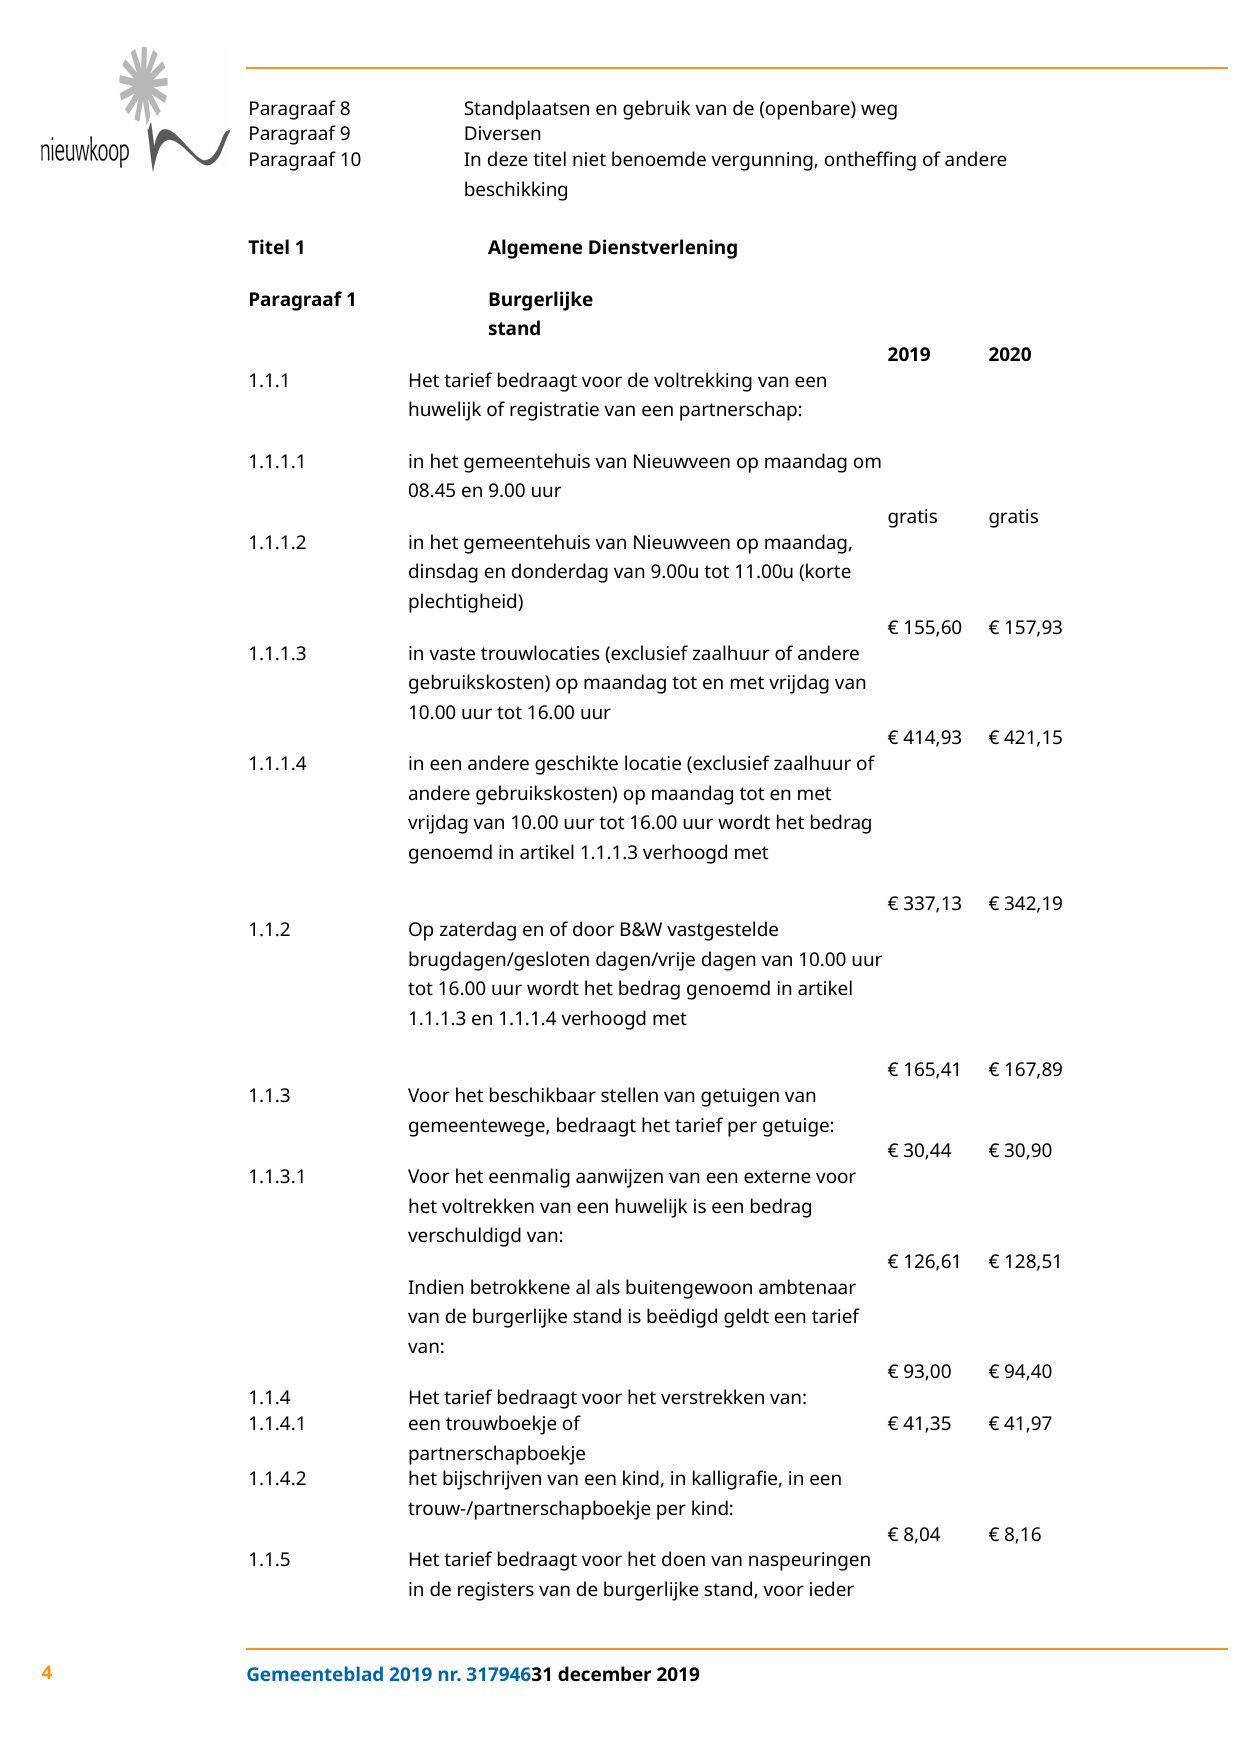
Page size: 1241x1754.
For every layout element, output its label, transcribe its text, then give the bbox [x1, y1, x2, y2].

table_cell [808, 1385, 887, 1410]
table_cell Paragraaf 9 [248, 121, 464, 146]
table_cell [728, 286, 807, 341]
table_cell [328, 1521, 408, 1547]
table_cell 1.1.5 [248, 1547, 408, 1602]
table_cell [328, 1359, 408, 1384]
table_cell [328, 891, 408, 916]
table_cell [328, 503, 408, 529]
table_cell [248, 1138, 328, 1163]
table_cell [408, 1521, 887, 1547]
table_cell [248, 1031, 328, 1056]
table_cell 1.1.3.1 [248, 1163, 408, 1248]
table_cell Op zaterdag en of door B&W vastgestelde brugdagen/gesloten dagen/vrije dagen van 10.00 uur tot 16.00 uur wordt het bedrag genoemd in artikel 1.1.1.3 en 1.1.1.4 verhoogd met [408, 916, 887, 1031]
table_cell € 167,89 [988, 1056, 1072, 1082]
table_cell [248, 1359, 328, 1384]
table_cell In deze titel niet benoemde vergunning, ontheffing of andere beschikking [464, 146, 1079, 202]
table_cell [248, 422, 328, 448]
table_cell Diversen [464, 121, 629, 146]
table_cell [888, 529, 988, 614]
table_cell [328, 1248, 408, 1274]
table_header [888, 235, 988, 260]
table_cell [728, 341, 807, 367]
table_cell Standplaatsen en gebruik van de (openbare) weg [464, 95, 917, 121]
table_cell € 128,51 [988, 1248, 1072, 1274]
table_cell 1.1.1.1 [248, 448, 408, 503]
table_cell € 41,97 [988, 1410, 1072, 1466]
table_header [408, 235, 488, 260]
table_cell € 30,90 [988, 1138, 1072, 1163]
table_cell [888, 640, 988, 724]
table_cell [488, 341, 568, 367]
table_cell Indien betrokkene al als buitengewoon ambtenaar van de burgerlijke stand is beëdigd geldt een tarief van: [408, 1274, 887, 1359]
table_cell [988, 1274, 1072, 1359]
table_cell € 165,41 [888, 1056, 988, 1082]
table_cell 2020 [988, 341, 1072, 367]
table_cell [328, 1031, 408, 1056]
table_cell € 414,93 [888, 725, 988, 750]
table_cell € 30,44 [888, 1138, 988, 1163]
table_cell [888, 750, 988, 865]
table_cell [568, 341, 648, 367]
table_cell in het gemeentehuis van Nieuwveen op maandag, dinsdag en donderdag van 9.00u tot 11.00u (korte plechtigheid) [408, 529, 887, 614]
table_cell 1.1.4.2 [248, 1466, 408, 1521]
table_cell [808, 1410, 887, 1466]
table_cell [408, 725, 887, 750]
table_cell 1.1.1.2 [248, 529, 408, 614]
table_cell [648, 341, 728, 367]
table_cell [888, 1031, 988, 1056]
table_cell 1.1.3 [248, 1082, 408, 1137]
table_cell [408, 260, 488, 286]
table_cell [328, 1274, 408, 1359]
table_cell [408, 891, 887, 916]
table_cell € 93,00 [888, 1359, 988, 1384]
table_cell in een andere geschikte locatie (exclusief zaalhuur of andere gebruikskosten) op maandag tot en met vrijdag van 10.00 uur tot 16.00 uur wordt het bedrag genoemd in artikel 1.1.1.3 verhoogd met [408, 750, 887, 865]
table_cell [408, 1138, 887, 1163]
table_cell Voor het eenmalig aanwijzen van een externe voor het voltrekken van een huwelijk is een bedrag verschuldigd van: [408, 1163, 887, 1248]
table_cell 1.1.4.1 [248, 1410, 408, 1466]
table_cell [888, 916, 988, 1031]
table_cell [988, 865, 1072, 891]
table_cell [988, 1082, 1072, 1137]
table_cell gratis [888, 503, 988, 529]
table_cell 1.1.1.3 [248, 640, 408, 724]
table_cell [328, 341, 408, 367]
table_cell 1.1.2 [248, 916, 408, 1031]
table_cell [888, 1466, 988, 1521]
table_cell [988, 1547, 1072, 1602]
table_cell [888, 286, 988, 341]
table_cell € 155,60 [888, 614, 988, 640]
table_cell [988, 260, 1072, 286]
table_cell [888, 1547, 988, 1602]
table_cell Het tarief bedraagt voor het doen van naspeuringen in de registers van de burgerlijke stand, voor ieder [408, 1547, 887, 1602]
table_cell [888, 422, 988, 448]
table_cell [248, 1248, 328, 1274]
table_cell 1.1.4 [248, 1385, 408, 1410]
table_cell [808, 286, 887, 341]
table_cell [888, 1082, 988, 1137]
table_header [988, 235, 1072, 260]
table_cell [988, 750, 1072, 865]
table_cell € 94,40 [988, 1359, 1072, 1384]
table_cell [248, 341, 328, 367]
table_cell [988, 1385, 1072, 1410]
table_cell [648, 286, 728, 341]
table_cell [988, 422, 1072, 448]
table_header Algemene Dienstverlening [488, 235, 807, 260]
table_cell [328, 614, 408, 640]
table_cell [328, 865, 408, 891]
table_cell [328, 422, 408, 448]
table_cell [408, 1359, 887, 1384]
table_cell [888, 448, 988, 503]
table_cell € 8,16 [988, 1521, 1072, 1547]
table_cell [248, 1274, 328, 1359]
table_cell [408, 1056, 887, 1082]
table_cell het bijschrijven van een kind, in kalligrafie, in een trouw-/partnerschapboekje per kind: [408, 1466, 887, 1521]
table_cell Het tarief bedraagt voor de voltrekking van een huwelijk of registratie van een partnerschap: [408, 367, 887, 422]
table_cell [328, 260, 408, 286]
table_cell [408, 1031, 887, 1056]
table_cell [988, 286, 1072, 341]
table_cell [248, 260, 328, 286]
table_cell [888, 1385, 988, 1410]
table_cell [888, 260, 988, 286]
table_cell 1.1.1.4 [248, 750, 408, 865]
table_header [808, 235, 887, 260]
table_cell [408, 341, 488, 367]
picture [41, 47, 231, 172]
table_cell een trouwboekje of partnerschapboekje [408, 1410, 728, 1466]
table_cell [648, 260, 728, 286]
table_cell € 126,61 [888, 1248, 988, 1274]
table_cell [988, 1163, 1072, 1248]
table_cell 2019 [888, 341, 988, 367]
table_cell Paragraaf 1 [248, 286, 488, 341]
table_cell Paragraaf 10 [248, 146, 464, 202]
table_cell [328, 725, 408, 750]
table_cell [328, 1056, 408, 1082]
table_cell [888, 865, 988, 891]
table_header Titel 1 [248, 235, 408, 260]
table_cell [888, 367, 988, 422]
table_cell [888, 1274, 988, 1359]
table_cell € 342,19 [988, 891, 1072, 916]
table_cell [248, 865, 328, 891]
table_cell € 41,35 [888, 1410, 988, 1466]
table_cell [248, 891, 328, 916]
table_cell in het gemeentehuis van Nieuwveen op maandag om 08.45 en 9.00 uur [408, 448, 887, 503]
table_cell [888, 1163, 988, 1248]
table_cell [728, 1410, 807, 1466]
table_cell € 421,15 [988, 725, 1072, 750]
table_cell € 337,13 [888, 891, 988, 916]
table_cell [488, 260, 568, 286]
table_cell [408, 422, 887, 448]
table_cell [328, 1138, 408, 1163]
table_cell in vaste trouwlocaties (exclusief zaalhuur of andere gebruikskosten) op maandag tot en met vrijdag van 10.00 uur tot 16.00 uur [408, 640, 887, 724]
table_cell [988, 1031, 1072, 1056]
table_cell Het tarief bedraagt voor het verstrekken van: [408, 1385, 807, 1410]
table_cell [248, 614, 328, 640]
table_cell [988, 367, 1072, 422]
table_cell [248, 1521, 328, 1547]
table_cell [988, 916, 1072, 1031]
table_cell [988, 1466, 1072, 1521]
table_cell [988, 529, 1072, 614]
table_cell [248, 1056, 328, 1082]
table_cell [568, 260, 648, 286]
table_cell [408, 865, 887, 891]
table_cell gratis [988, 503, 1072, 529]
table_cell [808, 260, 887, 286]
table_cell [988, 448, 1072, 503]
table_cell Burgerlijke stand [488, 286, 648, 341]
table_cell [408, 1248, 887, 1274]
table_cell [728, 260, 807, 286]
table_cell Paragraaf 8 [248, 95, 464, 121]
table_cell [988, 640, 1072, 724]
table_cell [248, 725, 328, 750]
table_cell [248, 503, 328, 529]
table_cell [808, 341, 887, 367]
table_cell € 157,93 [988, 614, 1072, 640]
table_cell [408, 503, 887, 529]
table_cell € 8,04 [888, 1521, 988, 1547]
table_cell 1.1.1 [248, 367, 408, 422]
table_cell [408, 614, 887, 640]
table_cell Voor het beschikbaar stellen van getuigen van gemeentewege, bedraagt het tarief per getuige: [408, 1082, 887, 1137]
